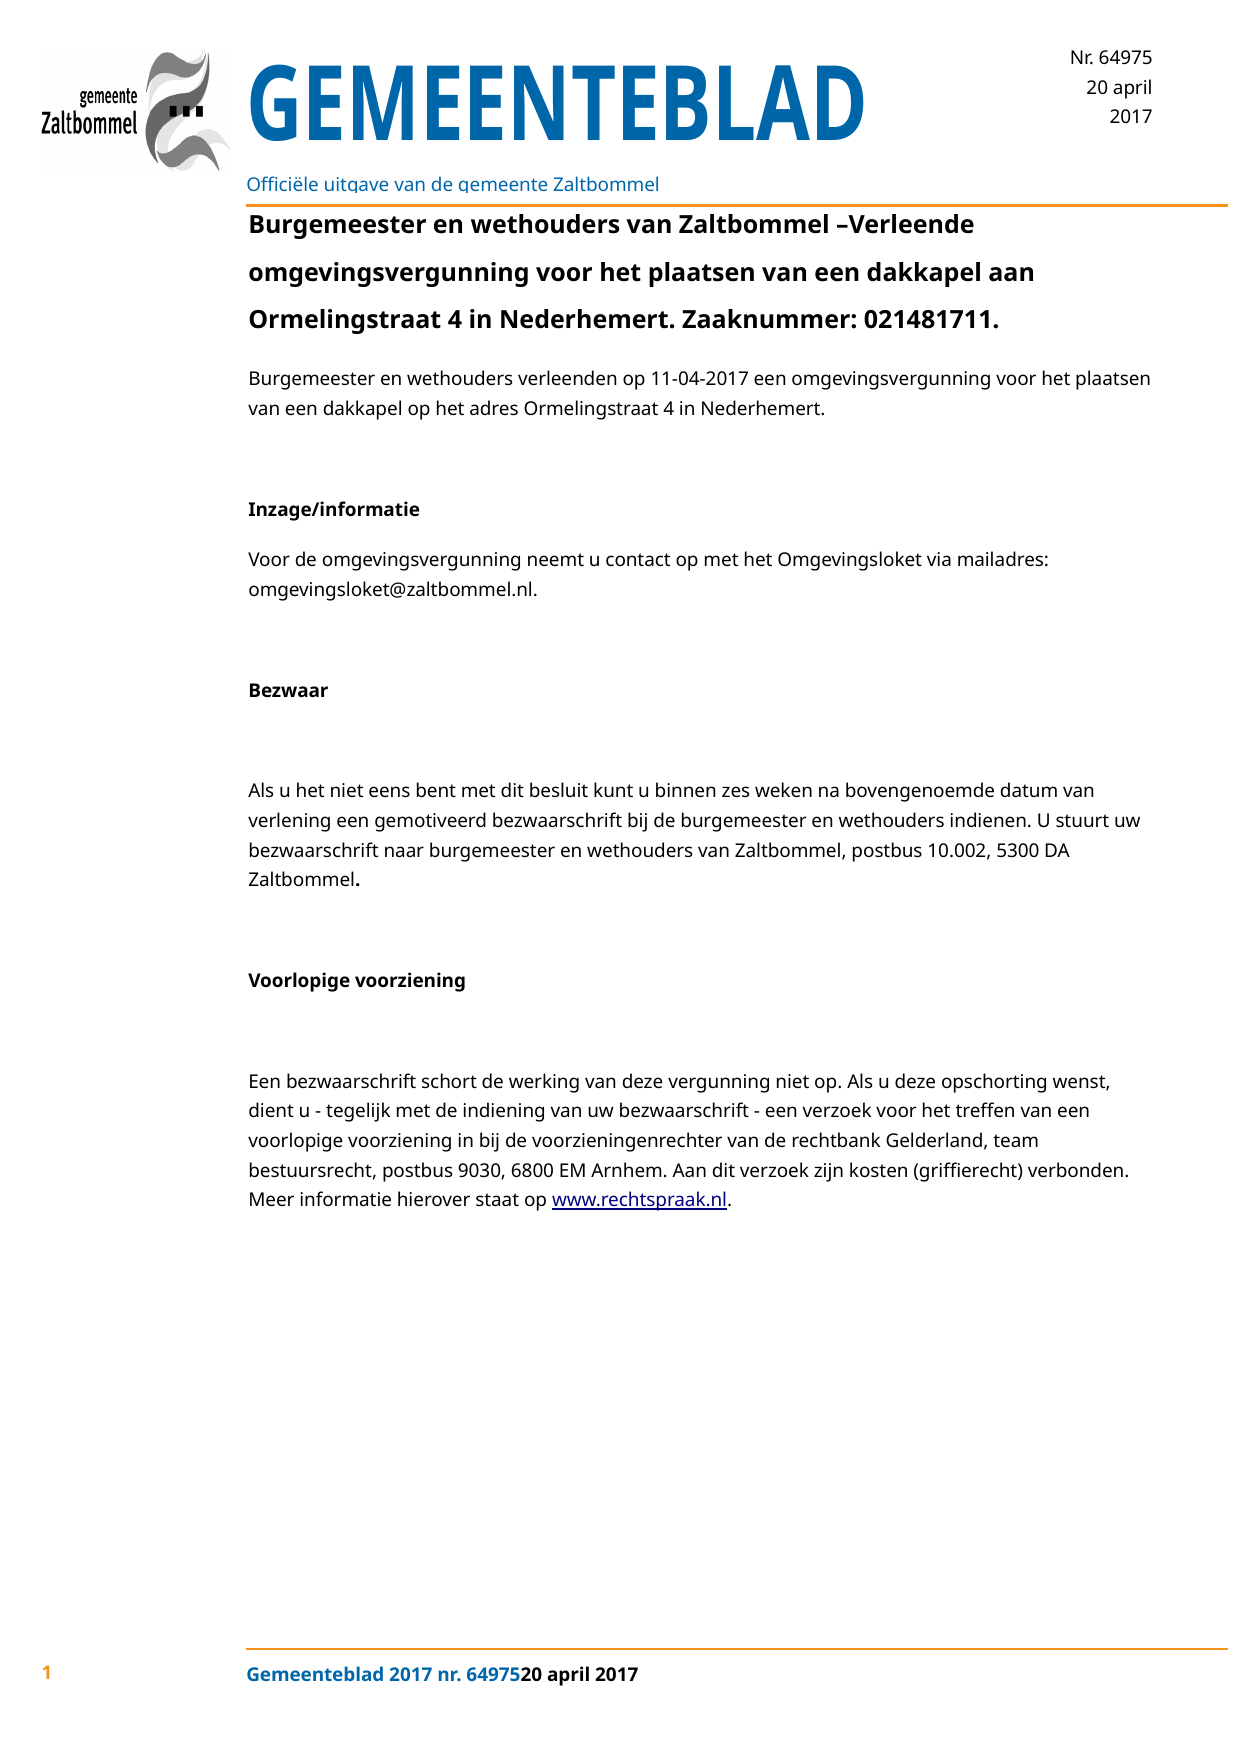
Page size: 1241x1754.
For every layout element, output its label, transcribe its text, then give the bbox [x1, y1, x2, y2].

text Bezwaar [248, 677, 1152, 702]
text Voor de omgevingsvergunning neemt u contact op met het Omgevingsloket via mailadres: omgevingsloket@zaltbommel.nl. [248, 546, 1152, 602]
picture [41, 47, 231, 172]
text Voorlopige voorziening [248, 967, 1152, 993]
text Inzage/informatie [248, 496, 1152, 522]
text Een bezwaarschrift schort de werking van deze vergunning niet op. Als u deze opschorting wenst, dient u - tegelijk met de indiening van uw bezwaarschrift - een verzoek voor het treffen van een voorlopige voorziening in bij de voorzieningenrechter van de rechtbank Gelderland, team bestuursrecht, postbus 9030, 6800 EM Arnhem. Aan dit verzoek zijn kosten (griffierecht) verbonden. Meer informatie hierover staat op www.rechtspraak.nl. [248, 1068, 1152, 1212]
text Burgemeester en wethouders van Zaltbommel –Verleende omgevingsvergunning voor het plaatsen van een dakkapel aan Ormelingstraat 4 in Nederhemert. Zaaknummer: 021481711. [248, 207, 1152, 336]
text Burgemeester en wethouders verleenden op 11-04-2017 een omgevingsvergunning voor het plaatsen van een dakkapel op het adres Ormelingstraat 4 in Nederhemert. [248, 366, 1152, 421]
text Als u het niet eens bent met dit besluit kunt u binnen zes weken na bovengenoemde datum van verlening een gemotiveerd bezwaarschrift bij de burgemeester en wethouders indienen. U stuurt uw bezwaarschrift naar burgemeester en wethouders van Zaltbommel, postbus 10.002, 5300 DA Zaltbommel. [248, 778, 1152, 892]
